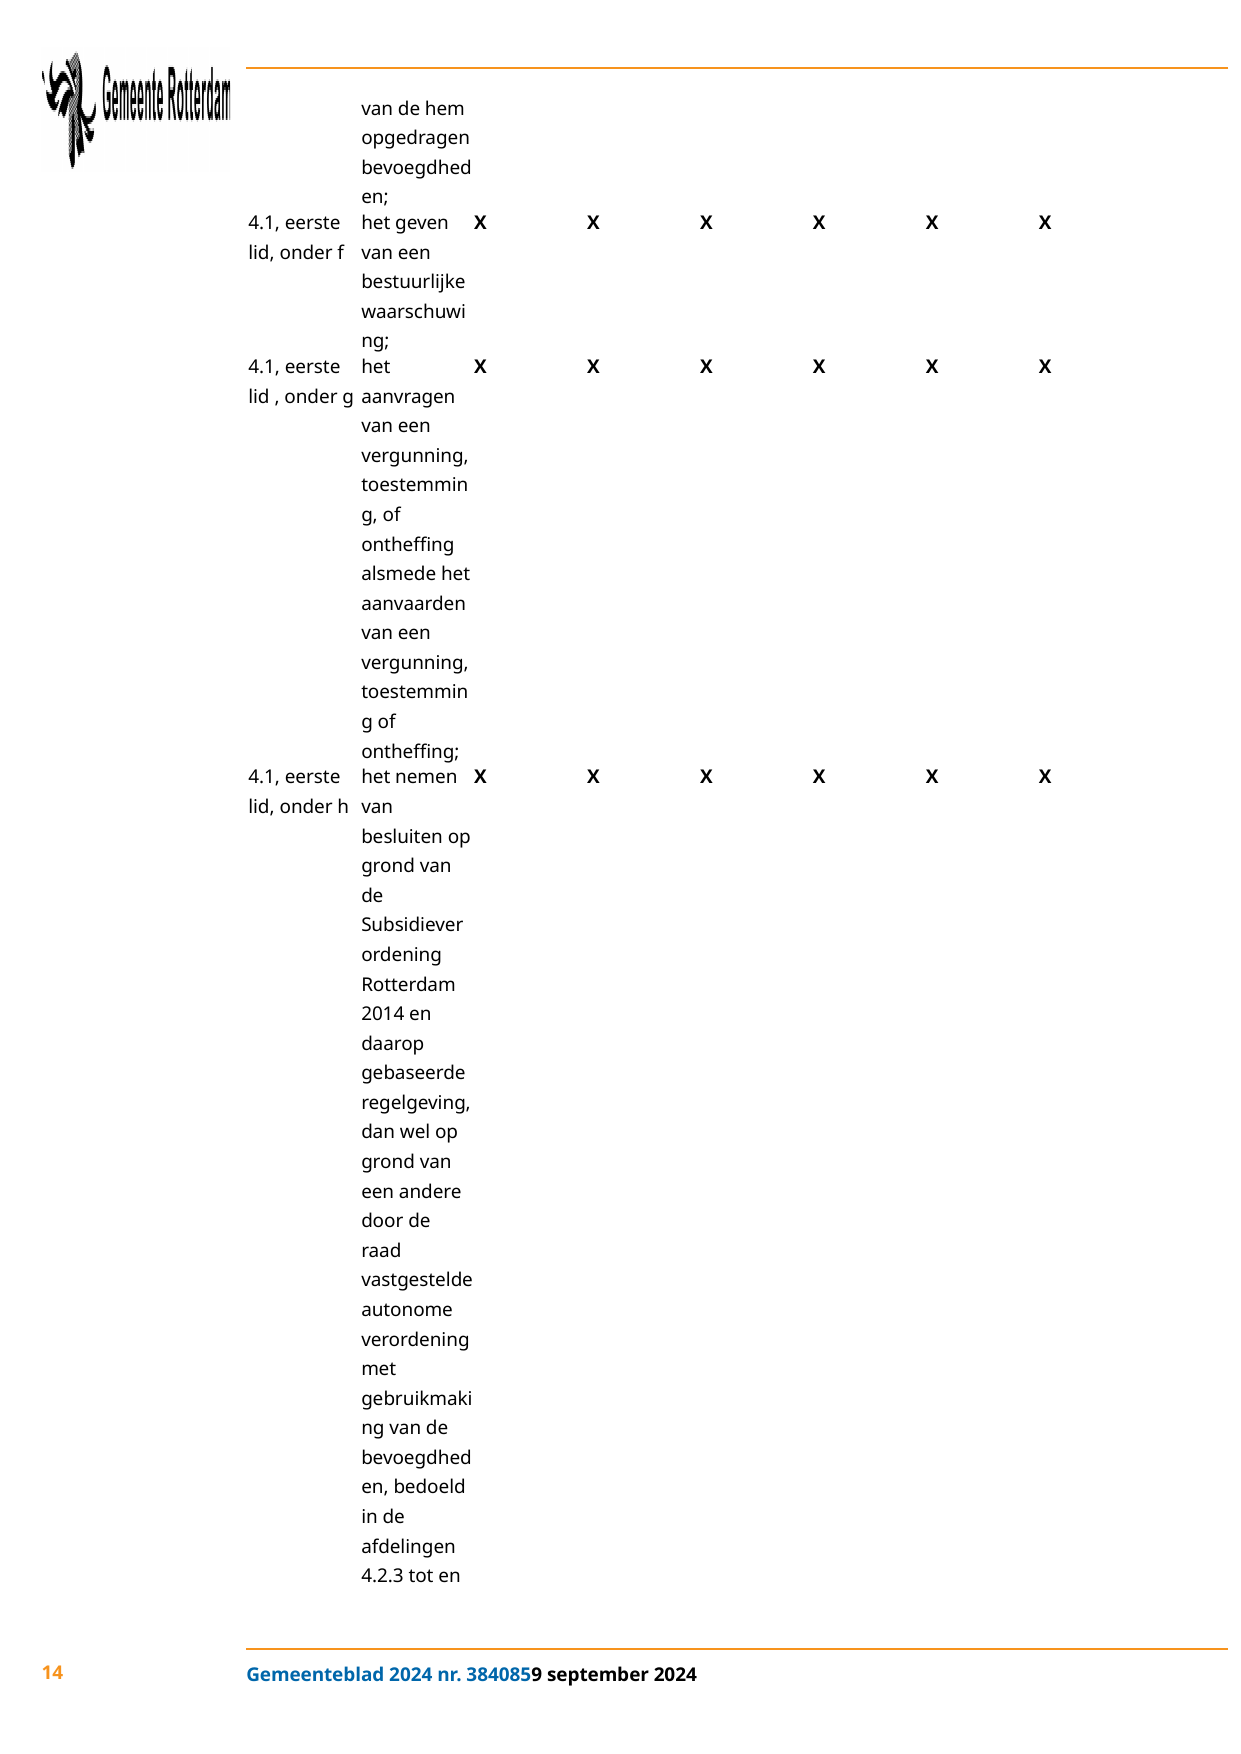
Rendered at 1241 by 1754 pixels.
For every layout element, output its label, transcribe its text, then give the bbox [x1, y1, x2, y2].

table_cell [474, 95, 587, 209]
table_cell X [926, 353, 1038, 764]
table_cell 4.1, eerste lid, onder f [248, 209, 361, 353]
table_cell X [474, 764, 587, 1588]
table_cell X [587, 764, 700, 1588]
table_cell X [926, 209, 1038, 353]
table_cell X [700, 209, 813, 353]
table_cell 4.1, eerste lid , onder g [248, 353, 361, 764]
table_cell X [1039, 353, 1152, 764]
table_cell X [926, 764, 1038, 1588]
table_cell het nemen van besluiten op grond van de Subsidieverordening Rotterdam 2014 en daarop gebaseerde regelgeving, dan wel op grond van een andere door de raad vastgestelde autonome verordening met gebruikmaking van de bevoegdheden, bedoeld in de afdelingen 4.2.3 tot en [361, 764, 474, 1588]
table_cell het geven van een bestuurlijke waarschuwing; [361, 209, 474, 353]
picture [41, 47, 231, 172]
table_cell het aanvragen van een vergunning, toestemming, of ontheffing alsmede het aanvaarden van een vergunning, toestemming of ontheffing; [361, 353, 474, 764]
table_cell [587, 95, 700, 209]
table_cell X [700, 764, 813, 1588]
table_cell X [474, 209, 587, 353]
table_cell 4.1, eerste lid, onder h [248, 764, 361, 1588]
table_cell X [813, 764, 926, 1588]
table_cell X [587, 209, 700, 353]
table_cell [926, 95, 1038, 209]
table_cell X [1039, 209, 1152, 353]
table_cell [813, 95, 926, 209]
table_cell X [474, 353, 587, 764]
table_cell [700, 95, 813, 209]
table_cell X [813, 209, 926, 353]
table_cell [248, 95, 361, 209]
table_cell [1039, 95, 1152, 209]
table_cell X [813, 353, 926, 764]
table_cell X [700, 353, 813, 764]
table_cell X [1039, 764, 1152, 1588]
table_cell van de hem opgedragen bevoegdheden; [361, 95, 474, 209]
table_cell X [587, 353, 700, 764]
